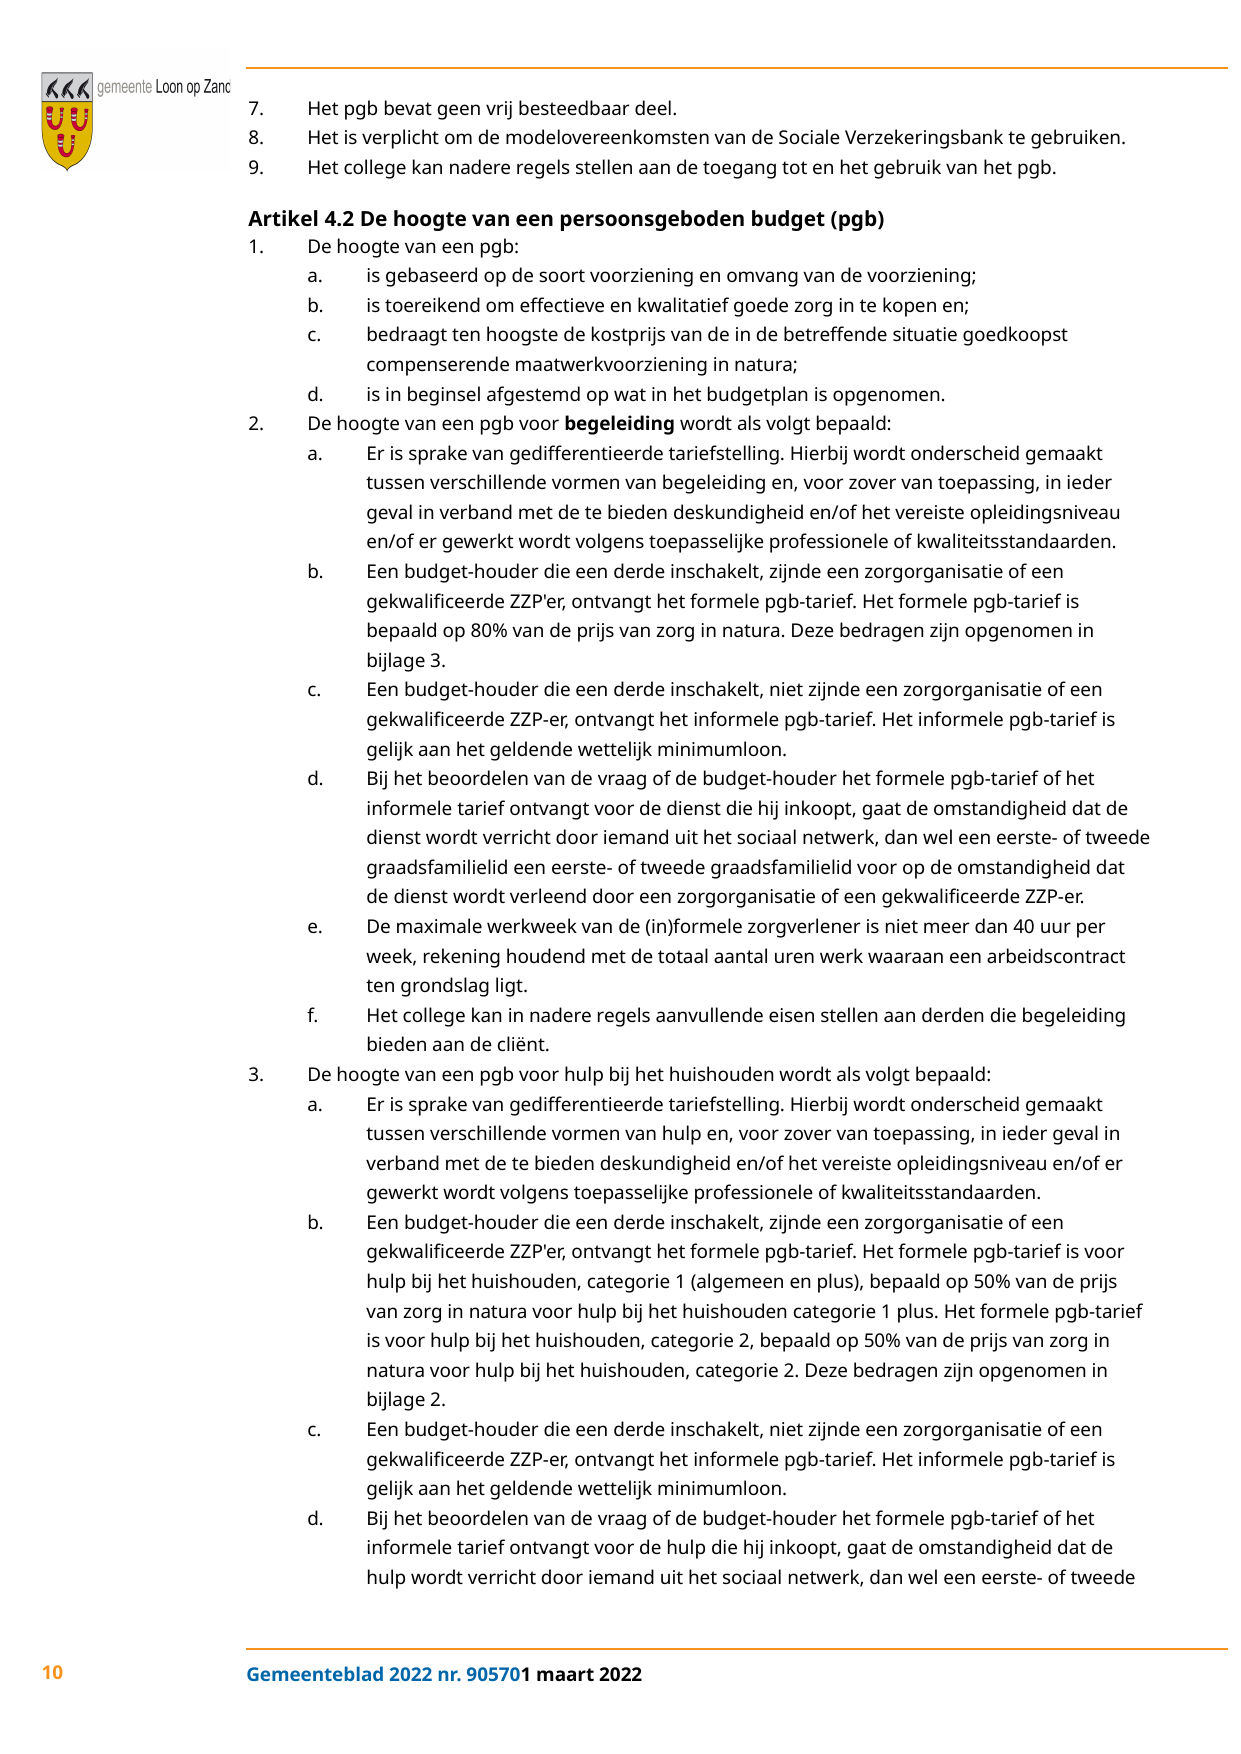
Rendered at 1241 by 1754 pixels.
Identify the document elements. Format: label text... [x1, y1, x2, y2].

picture [41, 47, 231, 172]
list De maximale werkweek van de (in)formele zorgverlener is niet meer dan 40 uur per week, rekening houdend met de totaal aantal uren werk waaraan een arbeidscontract ten grondslag ligt. [307, 913, 1152, 998]
list De hoogte van een pgb: [248, 233, 1152, 258]
list Er is sprake van gedifferentieerde tariefstelling. Hierbij wordt onderscheid gemaakt tussen verschillende vormen van begeleiding en, voor zover van toepassing, in ieder geval in verband met de te bieden deskundigheid en/of het vereiste opleidingsniveau en/of er gewerkt wordt volgens toepasselijke professionele of kwaliteitsstandaarden. [307, 440, 1152, 554]
list Bij het beoordelen van de vraag of de budget-houder het formele pgb-tarief of het informele tarief ontvangt voor de dienst die hij inkoopt, gaat de omstandigheid dat de dienst wordt verricht door iemand uit het sociaal netwerk, dan wel een eerste- of tweede graadsfamilielid een eerste- of tweede graadsfamilielid voor op de omstandigheid dat de dienst wordt verleend door een zorgorganisatie of een gekwalificeerde ZZP-er. [307, 765, 1152, 909]
list Een budget-houder die een derde inschakelt, zijnde een zorgorganisatie of een gekwalificeerde ZZP'er, ontvangt het formele pgb-tarief. Het formele pgb-tarief is voor hulp bij het huishouden, categorie 1 (algemeen en plus), bepaald op 50% van de prijs van zorg in natura voor hulp bij het huishouden categorie 1 plus. Het formele pgb-tarief is voor hulp bij het huishouden, categorie 2, bepaald op 50% van de prijs van zorg in natura voor hulp bij het huishouden, categorie 2. Deze bedragen zijn opgenomen in bijlage 2. [307, 1209, 1152, 1412]
list Het college kan in nadere regels aanvullende eisen stellen aan derden die begeleiding bieden aan de cliënt. [307, 1002, 1152, 1057]
list Bij het beoordelen van de vraag of de budget-houder het formele pgb-tarief of het informele tarief ontvangt voor de hulp die hij inkoopt, gaat de omstandigheid dat de hulp wordt verricht door iemand uit het sociaal netwerk, dan wel een eerste- of tweede [307, 1505, 1152, 1590]
list Het is verplicht om de modelovereenkomsten van de Sociale Verzekeringsbank te gebruiken. [248, 124, 1152, 150]
list Het college kan nadere regels stellen aan de toegang tot en het gebruik van het pgb. [248, 154, 1152, 180]
list Het pgb bevat geen vrij besteedbaar deel. [248, 95, 1152, 121]
list Een budget-houder die een derde inschakelt, niet zijnde een zorgorganisatie of een gekwalificeerde ZZP-er, ontvangt het informele pgb-tarief. Het informele pgb-tarief is gelijk aan het geldende wettelijk minimumloon. [307, 1416, 1152, 1501]
list De hoogte van een pgb voor hulp bij het huishouden wordt als volgt bepaald: [248, 1061, 1152, 1087]
list Een budget-houder die een derde inschakelt, niet zijnde een zorgorganisatie of een gekwalificeerde ZZP-er, ontvangt het informele pgb-tarief. Het informele pgb-tarief is gelijk aan het geldende wettelijk minimumloon. [307, 677, 1152, 761]
list Er is sprake van gedifferentieerde tariefstelling. Hierbij wordt onderscheid gemaakt tussen verschillende vormen van hulp en, voor zover van toepassing, in ieder geval in verband met de te bieden deskundigheid en/of het vereiste opleidingsniveau en/of er gewerkt wordt volgens toepasselijke professionele of kwaliteitsstandaarden. [307, 1091, 1152, 1205]
text Artikel 4.2 De hoogte van een persoonsgeboden budget (pgb) [248, 204, 1152, 233]
list Een budget-houder die een derde inschakelt, zijnde een zorgorganisatie of een gekwalificeerde ZZP'er, ontvangt het formele pgb-tarief. Het formele pgb-tarief is bepaald op 80% van de prijs van zorg in natura. Deze bedragen zijn opgenomen in bijlage 3. [307, 558, 1152, 673]
list is gebaseerd op de soort voorziening en omvang van de voorziening; [307, 262, 1152, 288]
list is in beginsel afgestemd op wat in het budgetplan is opgenomen. [307, 381, 1152, 406]
list bedraagt ten hoogste de kostprijs van de in de betreffende situatie goedkoopst compenserende maatwerkvoorziening in natura; [307, 322, 1152, 377]
list is toereikend om effectieve en kwalitatief goede zorg in te kopen en; [307, 292, 1152, 318]
list De hoogte van een pgb voor begeleiding wordt als volgt bepaald: [248, 410, 1152, 436]
